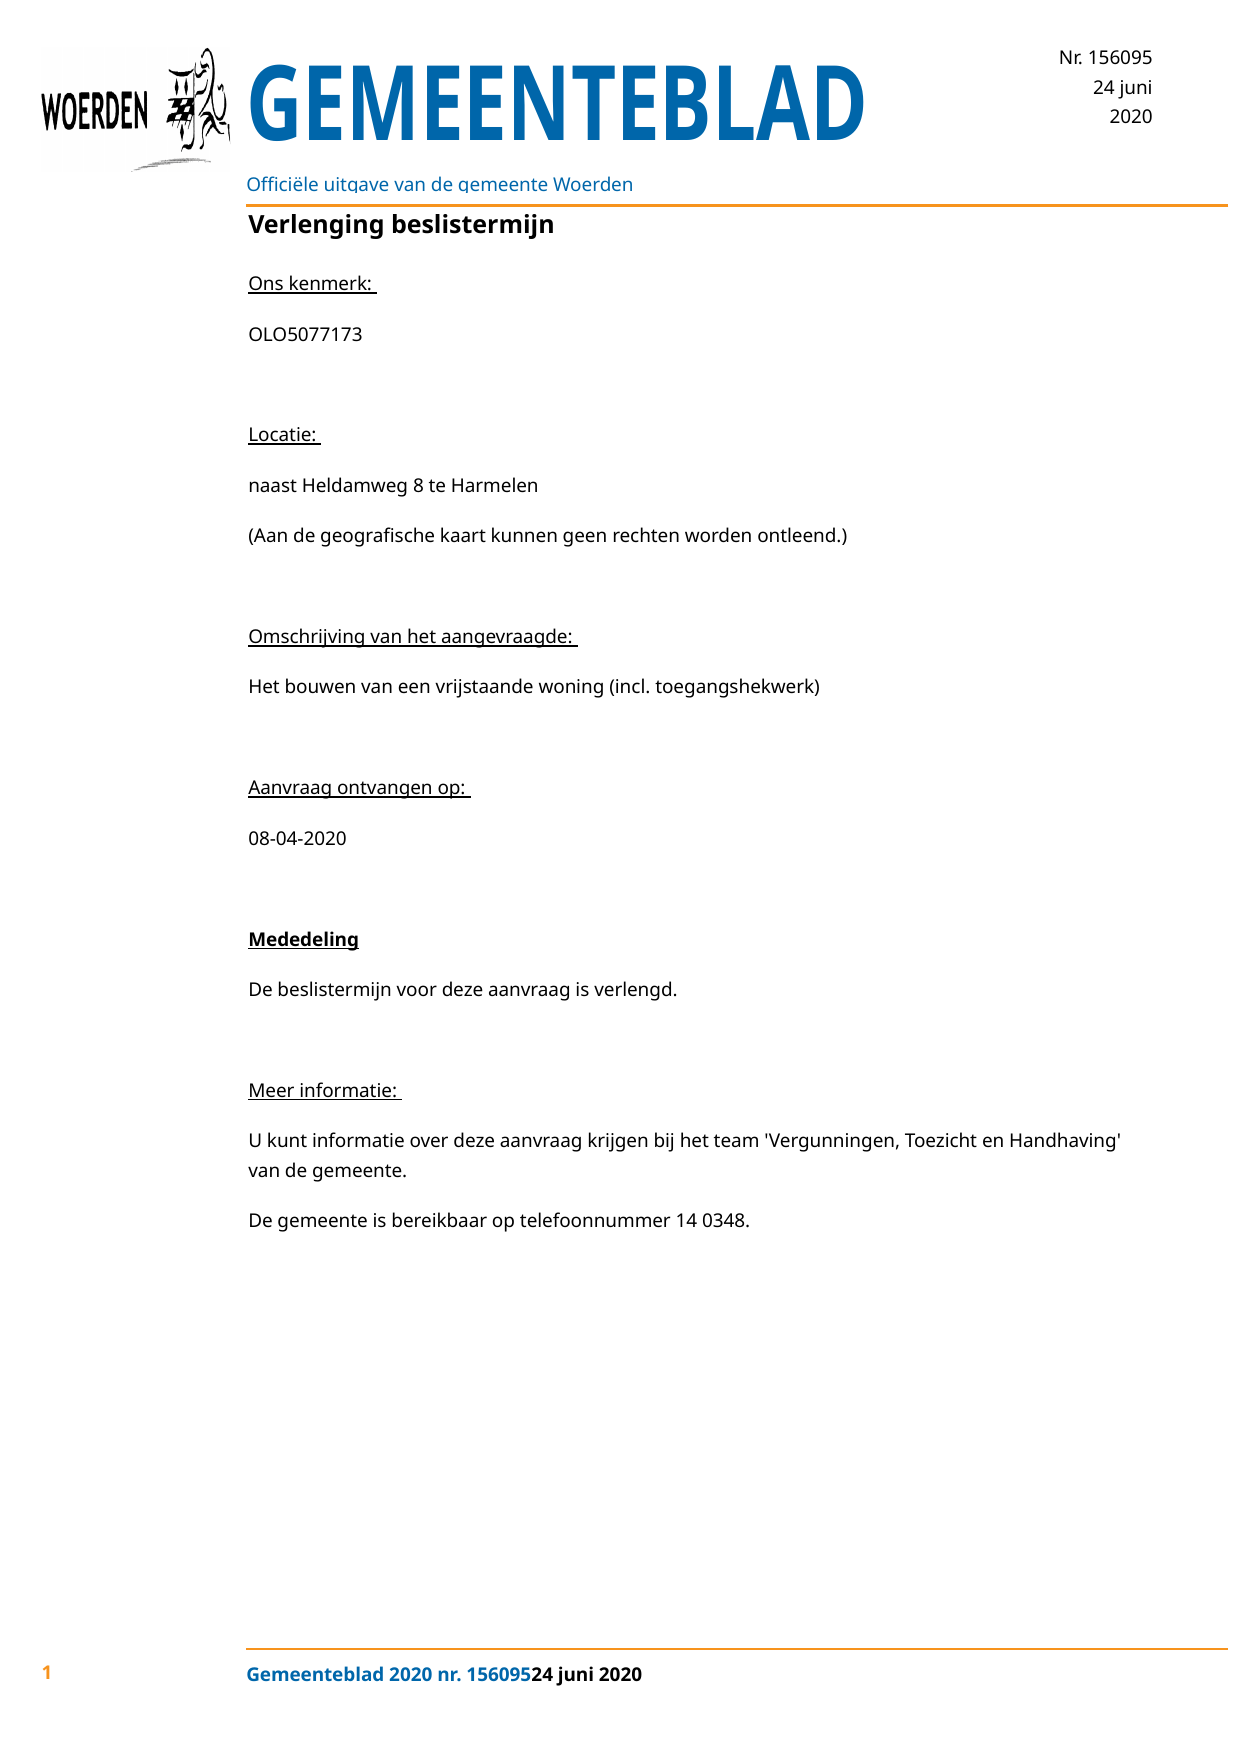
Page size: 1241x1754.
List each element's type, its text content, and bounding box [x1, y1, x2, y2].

picture [41, 47, 231, 172]
text Ons kenmerk: [248, 270, 1152, 296]
text Aanvraag ontvangen op: [248, 774, 1152, 800]
text Mededeling [248, 926, 1152, 951]
text 08-04-2020 [248, 825, 1152, 851]
text Het bouwen van een vrijstaande woning (incl. toegangshekwerk) [248, 674, 1152, 699]
text U kunt informatie over deze aanvraag krijgen bij het team 'Vergunningen, Toezicht en Handhaving' van de gemeente. [248, 1127, 1152, 1183]
text Verlenging beslistermijn [248, 207, 1152, 241]
text naast Heldamweg 8 te Harmelen [248, 472, 1152, 498]
text Meer informatie: [248, 1077, 1152, 1103]
text Omschrijving van het aangevraagde: [248, 623, 1152, 649]
text (Aan de geografische kaart kunnen geen rechten worden ontleend.) [248, 522, 1152, 548]
text De beslistermijn voor deze aanvraag is verlengd. [248, 976, 1152, 1002]
text OLO5077173 [248, 321, 1152, 346]
text Locatie: [248, 422, 1152, 447]
text De gemeente is bereikbaar op telefoonnummer 14 0348. [248, 1207, 1152, 1233]
